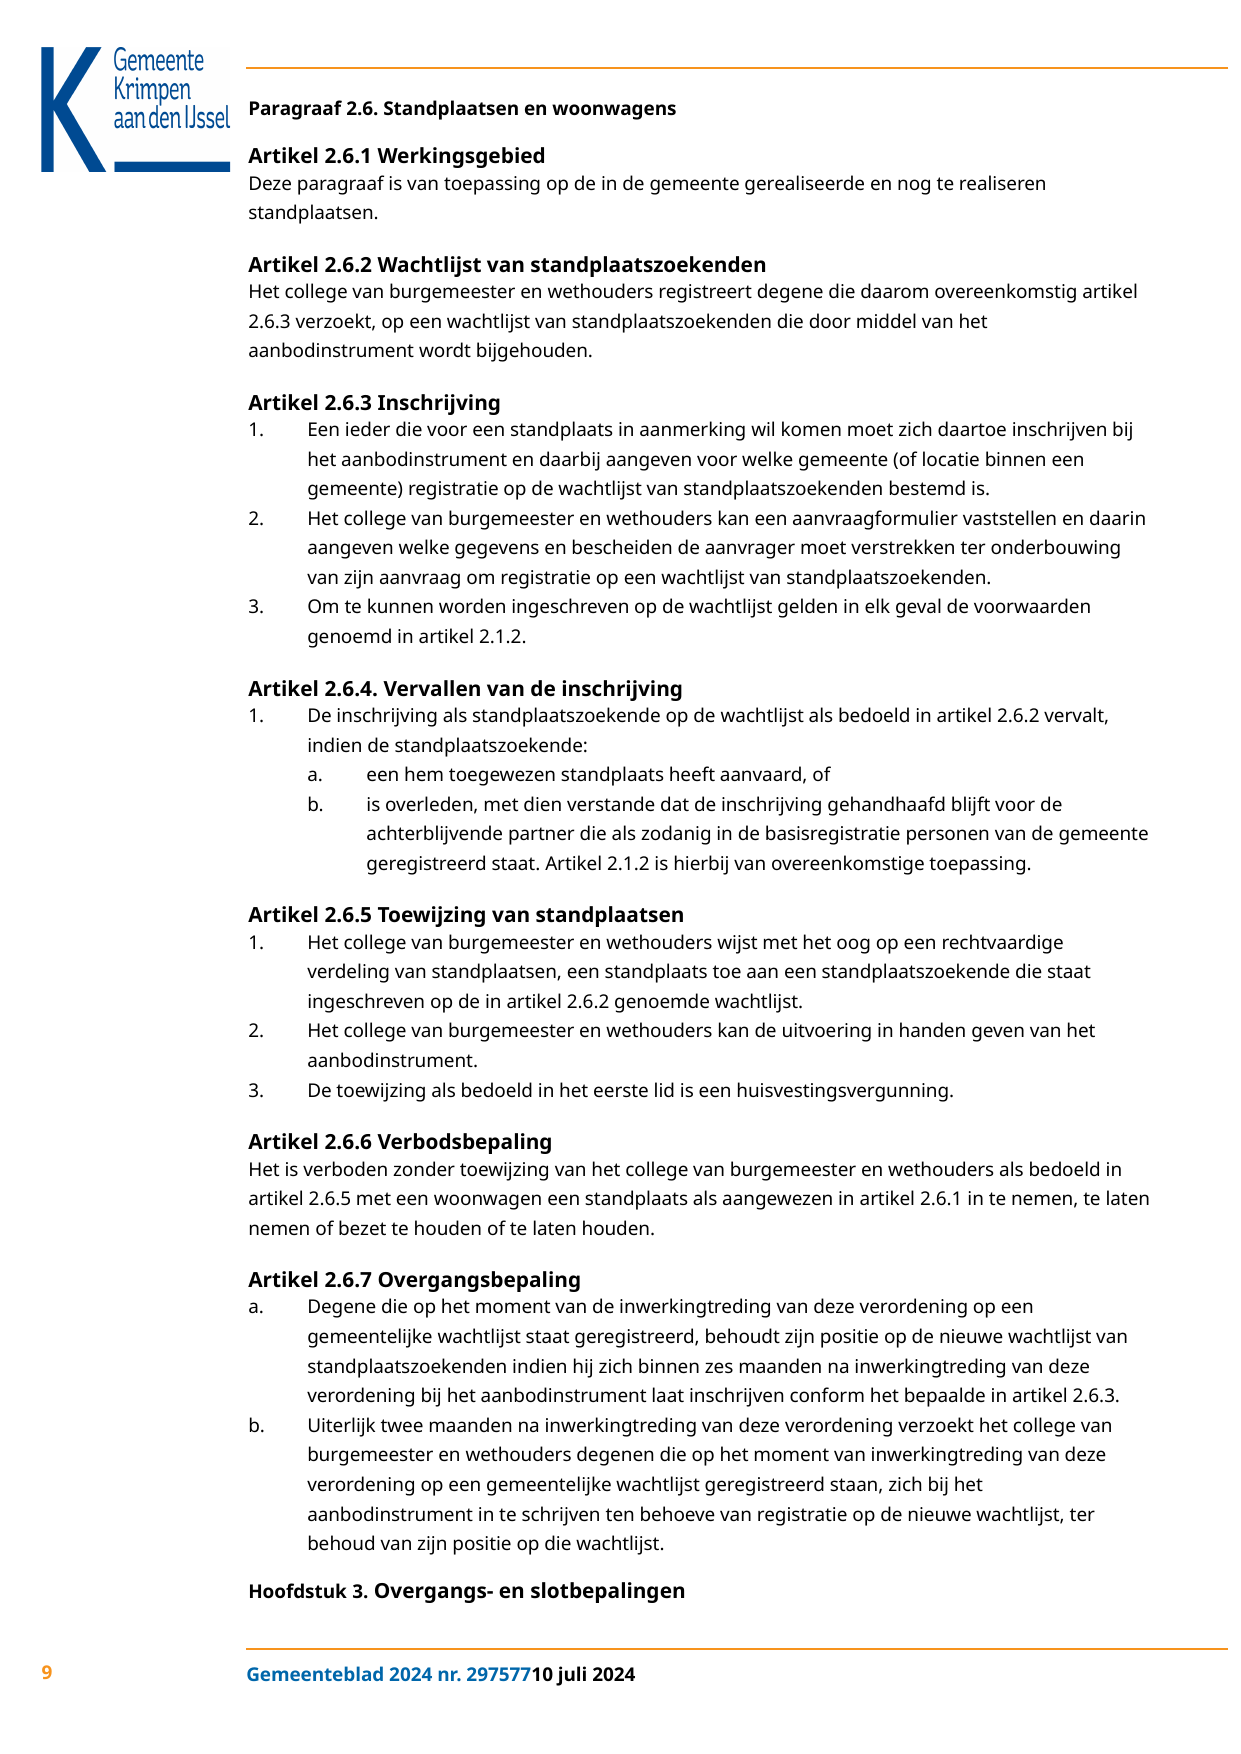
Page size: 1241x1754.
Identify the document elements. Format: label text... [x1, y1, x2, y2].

picture [41, 47, 231, 172]
list is overleden, met dien verstande dat de inschrijving gehandhaafd blijft voor de achterblijvende partner die als zodanig in de basisregistratie personen van de gemeente geregistreerd staat. Artikel 2.1.2 is hierbij van overeenkomstige toepassing. [307, 791, 1152, 876]
list Het college van burgemeester en wethouders kan een aanvraagformulier vaststellen en daarin aangeven welke gegevens en bescheiden de aanvrager moet verstrekken ter onderbouwing van zijn aanvraag om registratie op een wachtlijst van standplaatszoekenden. [248, 505, 1152, 590]
text Artikel 2.6.6 Verbodsbepaling [248, 1127, 1152, 1156]
text Deze paragraaf is van toepassing op de in de gemeente gerealiseerde en nog te realiseren standplaatsen. [248, 170, 1152, 225]
list De toewijzing als bedoeld in het eerste lid is een huisvestingsvergunning. [248, 1077, 1152, 1103]
text Het college van burgemeester en wethouders registreert degene die daarom overeenkomstig artikel 2.6.3 verzoekt, op een wachtlijst van standplaatszoekenden die door middel van het aanbodinstrument wordt bijgehouden. [248, 278, 1152, 363]
text Artikel 2.6.2 Wachtlijst van standplaatszoekenden [248, 250, 1152, 278]
text Paragraaf 2.6. Standplaatsen en woonwagens [248, 95, 1152, 121]
text Artikel 2.6.3 Inschrijving [248, 388, 1152, 416]
list Het college van burgemeester en wethouders wijst met het oog op een rechtvaardige verdeling van standplaatsen, een standplaats toe aan een standplaatszoekende die staat ingeschreven op de in artikel 2.6.2 genoemde wachtlijst. [248, 929, 1152, 1014]
text Artikel 2.6.4. Vervallen van de inschrijving [248, 674, 1152, 702]
text Artikel 2.6.1 Werkingsgebied [248, 141, 1152, 170]
text Artikel 2.6.7 Overgangsbepaling [248, 1265, 1152, 1294]
text Hoofdstuk 3. Overgangs- en slotbepalingen [248, 1576, 1152, 1604]
list Om te kunnen worden ingeschreven op de wachtlijst gelden in elk geval de voorwaarden genoemd in artikel 2.1.2. [248, 594, 1152, 649]
list De inschrijving als standplaatszoekende op de wachtlijst als bedoeld in artikel 2.6.2 vervalt, indien de standplaatszoekende: [248, 702, 1152, 757]
list een hem toegewezen standplaats heeft aanvaard, of [307, 761, 1152, 787]
text Artikel 2.6.5 Toewijzing van standplaatsen [248, 901, 1152, 929]
list Uiterlijk twee maanden na inwerkingtreding van deze verordening verzoekt het college van burgemeester en wethouders degenen die op het moment van inwerkingtreding van deze verordening op een gemeentelijke wachtlijst geregistreerd staan, zich bij het aanbodinstrument in te schrijven ten behoeve van registratie op de nieuwe wachtlijst, ter behoud van zijn positie op die wachtlijst. [248, 1412, 1152, 1556]
text Het is verboden zonder toewijzing van het college van burgemeester en wethouders als bedoeld in artikel 2.6.5 met een woonwagen een standplaats als aangewezen in artikel 2.6.1 in te nemen, te laten nemen of bezet te houden of te laten houden. [248, 1156, 1152, 1241]
list Degene die op het moment van de inwerkingtreding van deze verordening op een gemeentelijke wachtlijst staat geregistreerd, behoudt zijn positie op de nieuwe wachtlijst van standplaatszoekenden indien hij zich binnen zes maanden na inwerkingtreding van deze verordening bij het aanbodinstrument laat inschrijven conform het bepaalde in artikel 2.6.3. [248, 1294, 1152, 1408]
list Het college van burgemeester en wethouders kan de uitvoering in handen geven van het aanbodinstrument. [248, 1018, 1152, 1073]
list Een ieder die voor een standplaats in aanmerking wil komen moet zich daartoe inschrijven bij het aanbodinstrument en daarbij aangeven voor welke gemeente (of locatie binnen een gemeente) registratie op de wachtlijst van standplaatszoekenden bestemd is. [248, 416, 1152, 501]
